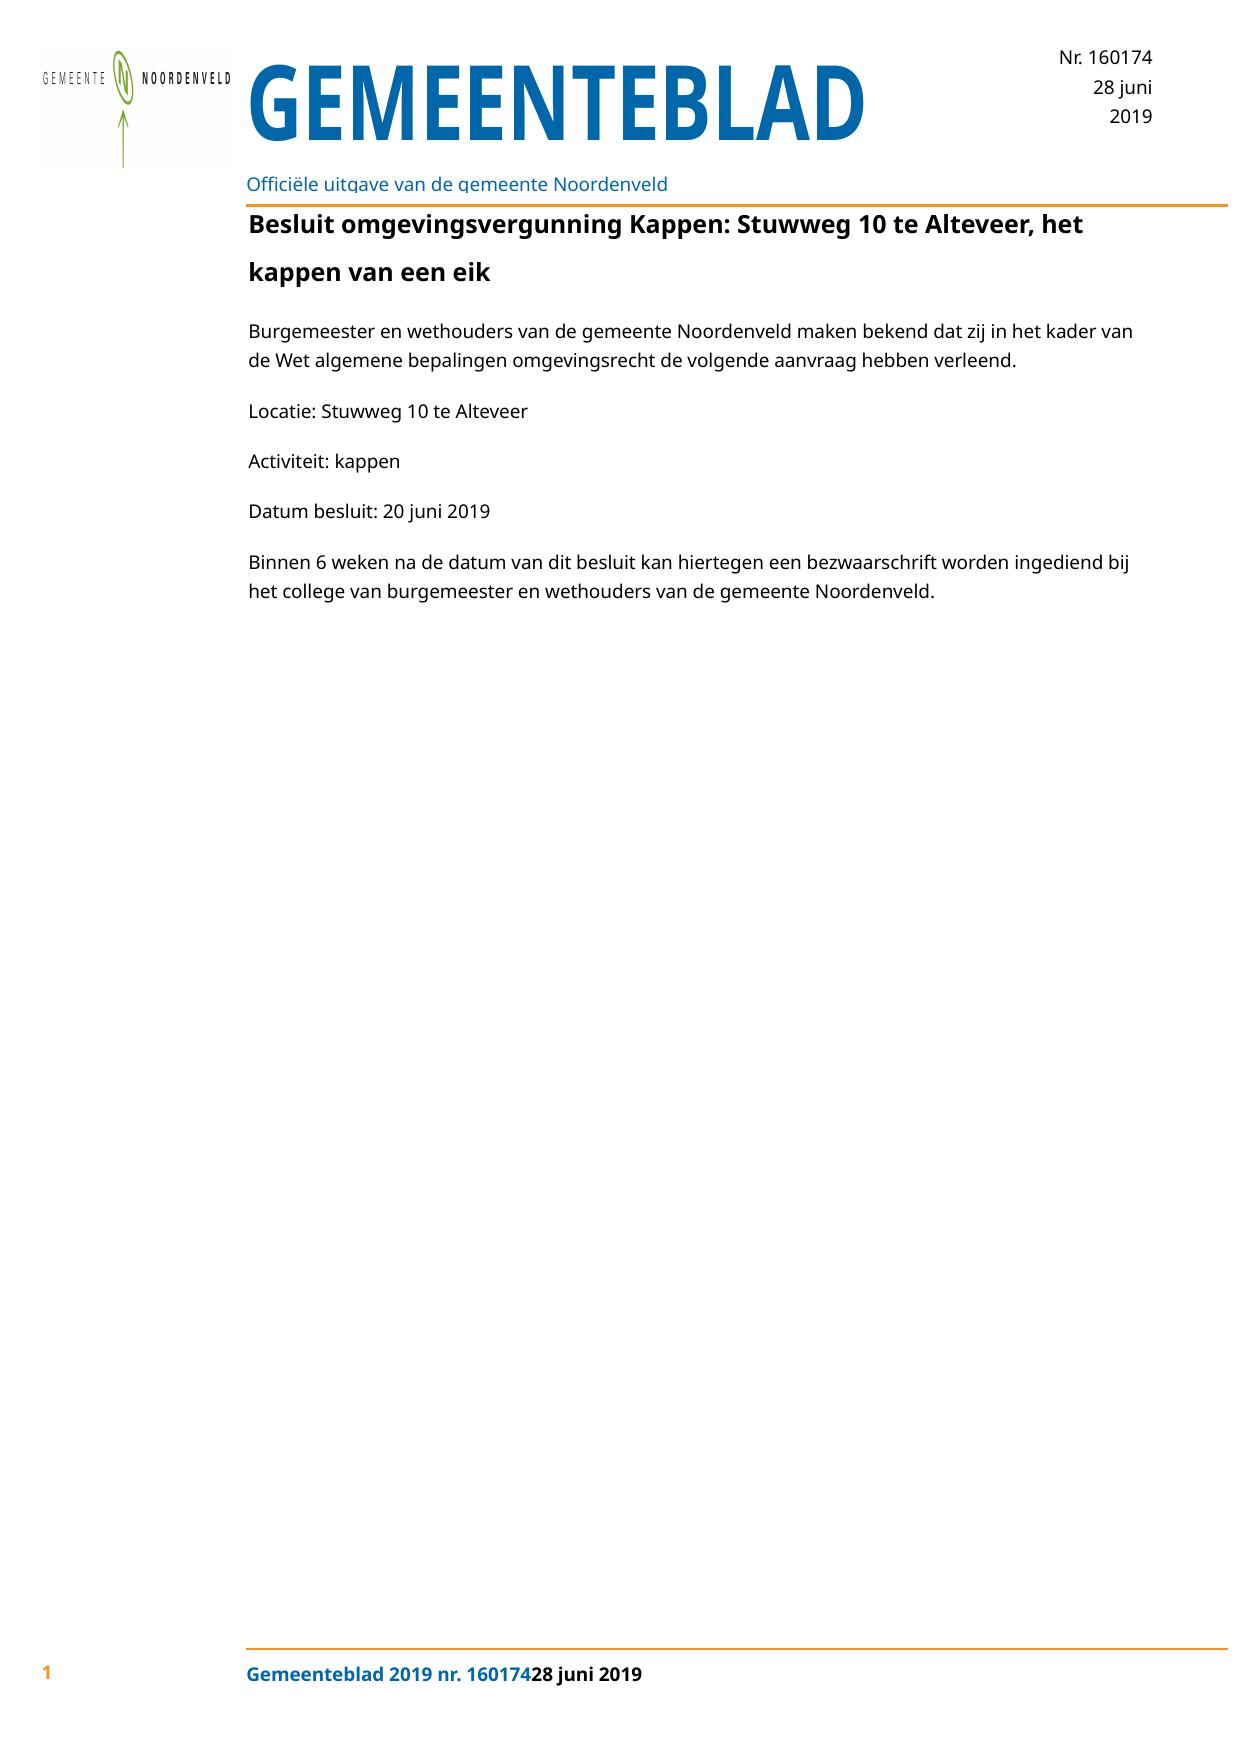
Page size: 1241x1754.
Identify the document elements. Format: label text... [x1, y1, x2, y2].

text Burgemeester en wethouders van de gemeente Noordenveld maken bekend dat zij in het kader van de Wet algemene bepalingen omgevingsrecht de volgende aanvraag hebben verleend. [248, 318, 1152, 373]
text Datum besluit: 20 juni 2019 [248, 499, 1152, 524]
text Binnen 6 weken na de datum van dit besluit kan hiertegen een bezwaarschrift worden ingediend bij het college van burgemeester en wethouders van de gemeente Noordenveld. [248, 549, 1152, 604]
text Besluit omgevingsvergunning Kappen: Stuwweg 10 te Alteveer, het kappen van een eik [248, 207, 1152, 288]
text Activiteit: kappen [248, 448, 1152, 474]
text Locatie: Stuwweg 10 te Alteveer [248, 398, 1152, 424]
picture [41, 47, 231, 172]
